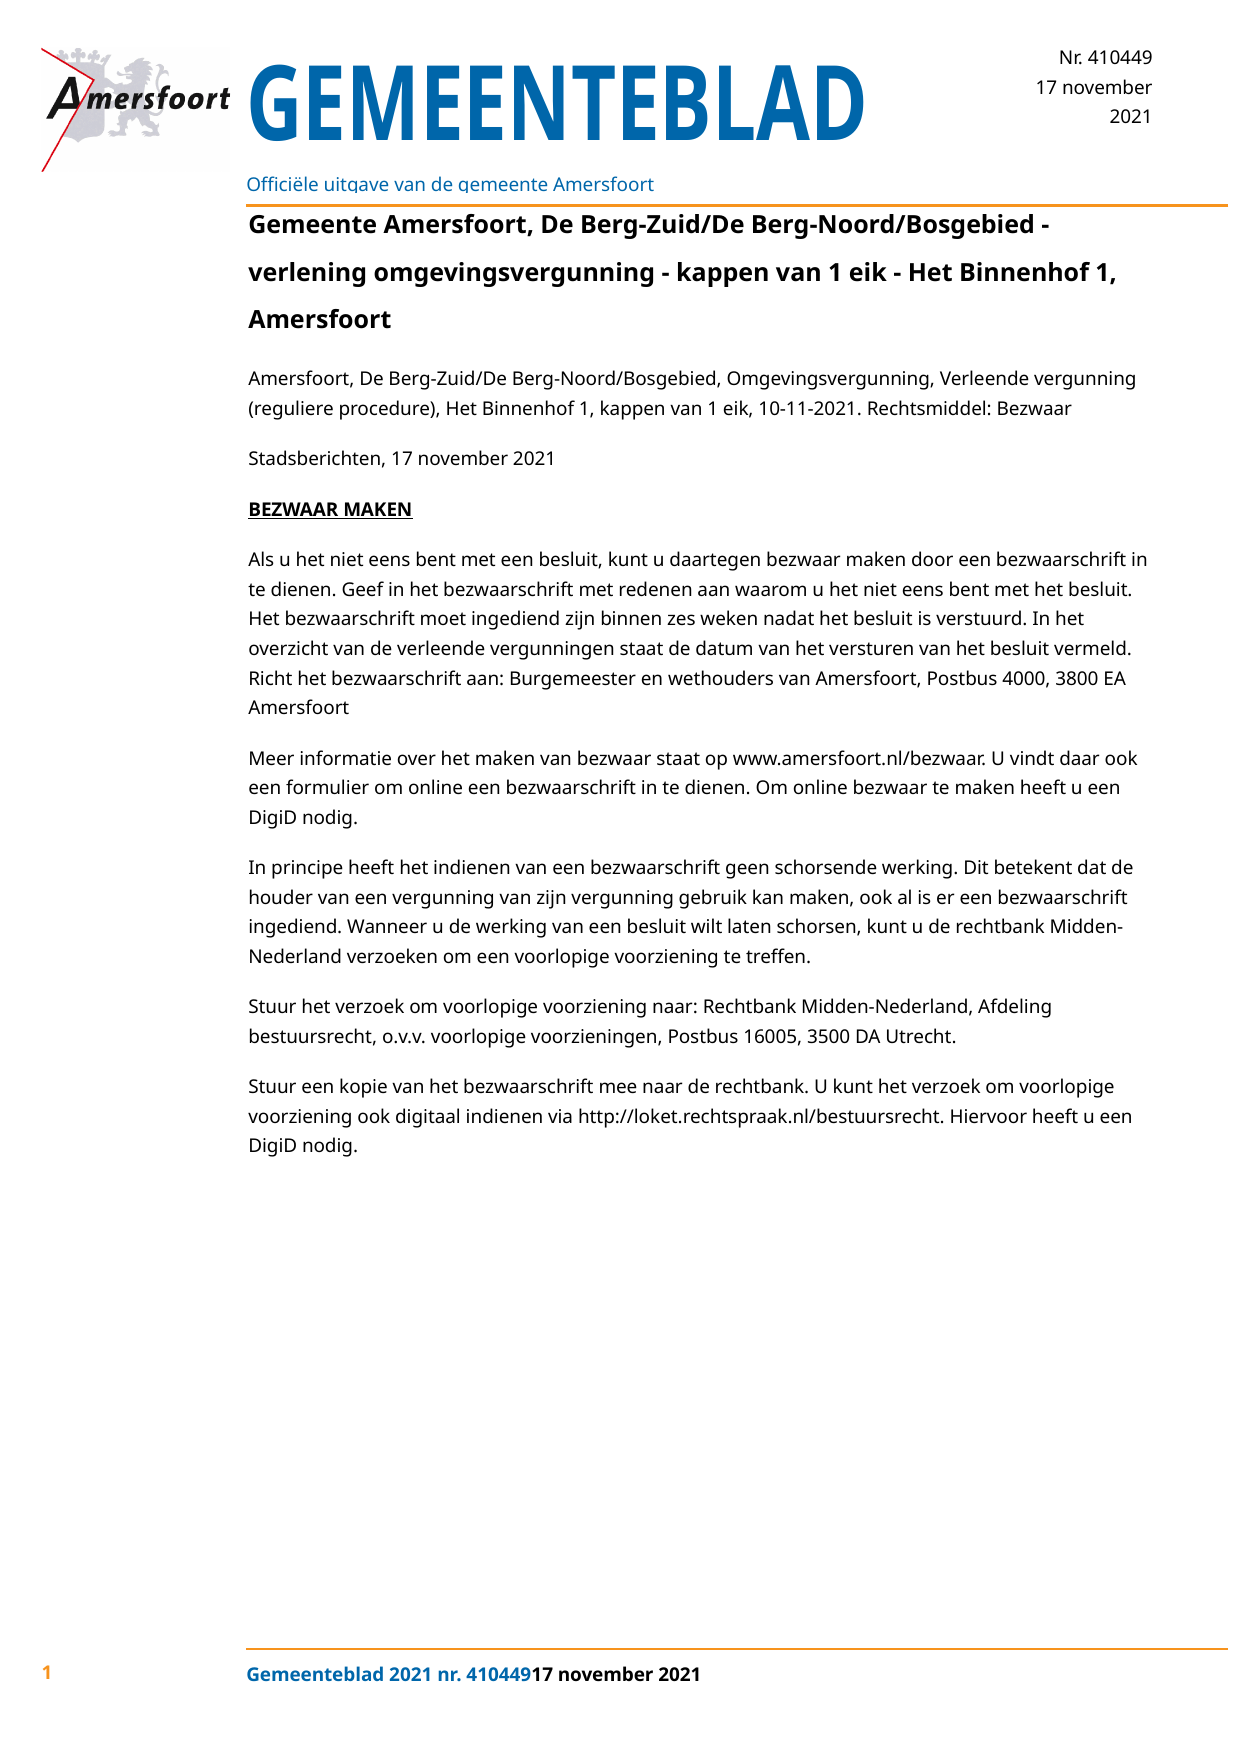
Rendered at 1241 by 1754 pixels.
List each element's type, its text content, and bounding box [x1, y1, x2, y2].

text Als u het niet eens bent met een besluit, kunt u daartegen bezwaar maken door een bezwaarschrift in te dienen. Geef in het bezwaarschrift met redenen aan waarom u het niet eens bent met het besluit. Het bezwaarschrift moet ingediend zijn binnen zes weken nadat het besluit is verstuurd. In het overzicht van de verleende vergunningen staat de datum van het versturen van het besluit vermeld. Richt het bezwaarschrift aan: Burgemeester en wethouders van Amersfoort, Postbus 4000, 3800 EA Amersfoort [248, 546, 1152, 720]
picture [41, 47, 231, 172]
text BEZWAAR MAKEN [248, 496, 1152, 522]
text Stuur een kopie van het bezwaarschrift mee naar de rechtbank. U kunt het verzoek om voorlopige voorziening ook digitaal indienen via http://loket.rechtspraak.nl/bestuursrecht. Hiervoor heeft u een DigiD nodig. [248, 1073, 1152, 1158]
text Stuur het verzoek om voorlopige voorziening naar: Rechtbank Midden-Nederland, Afdeling bestuursrecht, o.v.v. voorlopige voorzieningen, Postbus 16005, 3500 DA Utrecht. [248, 993, 1152, 1049]
text Gemeente Amersfoort, De Berg-Zuid/De Berg-Noord/Bosgebied - verlening omgevingsvergunning - kappen van 1 eik - Het Binnenhof 1, Amersfoort [248, 207, 1152, 336]
text Stadsberichten, 17 november 2021 [248, 446, 1152, 471]
text Amersfoort, De Berg-Zuid/De Berg-Noord/Bosgebied, Omgevingsvergunning, Verleende vergunning (reguliere procedure), Het Binnenhof 1, kappen van 1 eik, 10-11-2021. Rechtsmiddel: Bezwaar [248, 366, 1152, 421]
text Meer informatie over het maken van bezwaar staat op www.amersfoort.nl/bezwaar. U vindt daar ook een formulier om online een bezwaarschrift in te dienen. Om online bezwaar te maken heeft u een DigiD nodig. [248, 745, 1152, 829]
text In principe heeft het indienen van een bezwaarschrift geen schorsende werking. Dit betekent dat de houder van een vergunning van zijn vergunning gebruik kan maken, ook al is er een bezwaarschrift ingediend. Wanneer u de werking van een besluit wilt laten schorsen, kunt u de rechtbank Midden-Nederland verzoeken om een voorlopige voorziening te treffen. [248, 854, 1152, 969]
